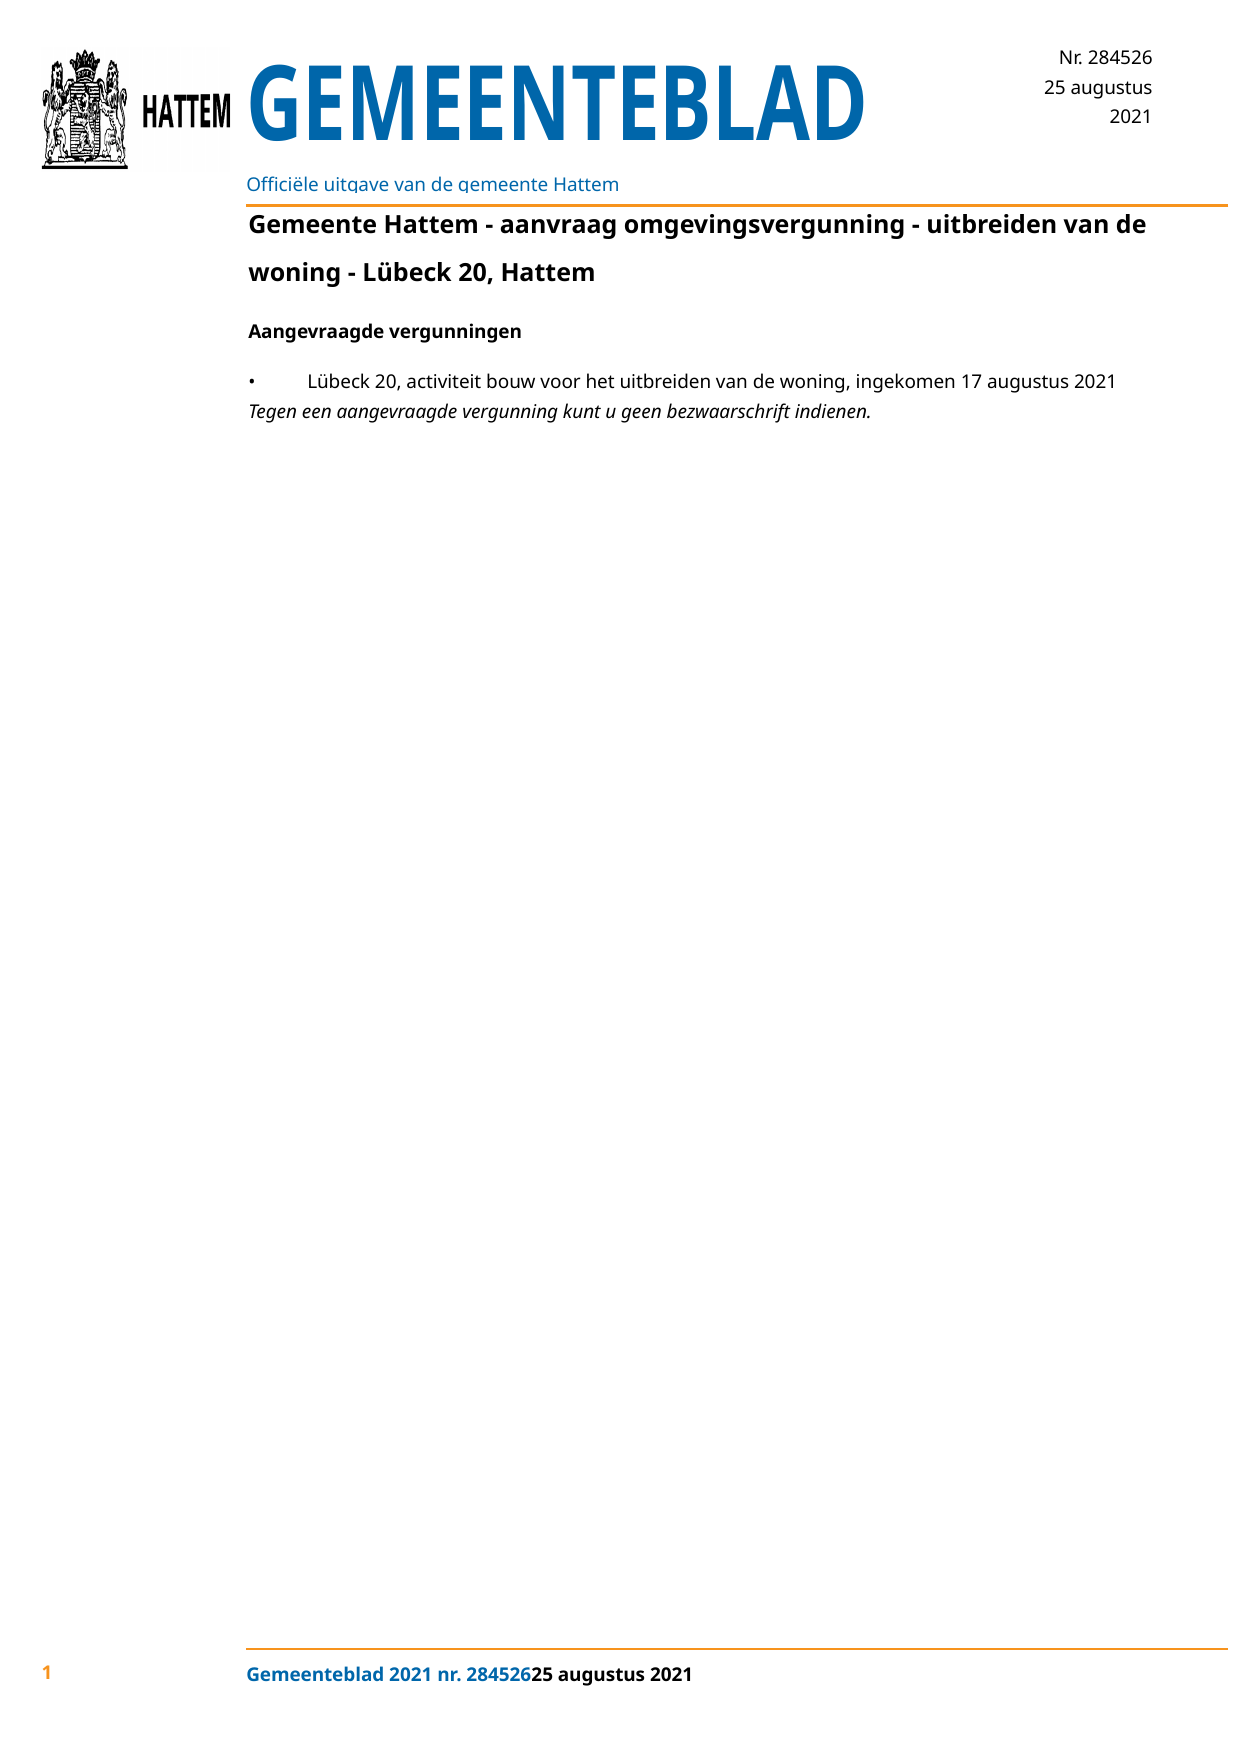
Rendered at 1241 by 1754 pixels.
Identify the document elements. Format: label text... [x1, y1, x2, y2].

list Lübeck 20, activiteit bouw voor het uitbreiden van de woning, ingekomen 17 augustus 2021 [248, 368, 1152, 394]
text Gemeente Hattem - aanvraag omgevingsvergunning - uitbreiden van de woning - Lübeck 20, Hattem [248, 207, 1152, 288]
text Aangevraagde vergunningen [248, 318, 1152, 344]
picture [41, 47, 231, 172]
text Tegen een aangevraagde vergunning kunt u geen bezwaarschrift indienen. [248, 398, 1152, 424]
